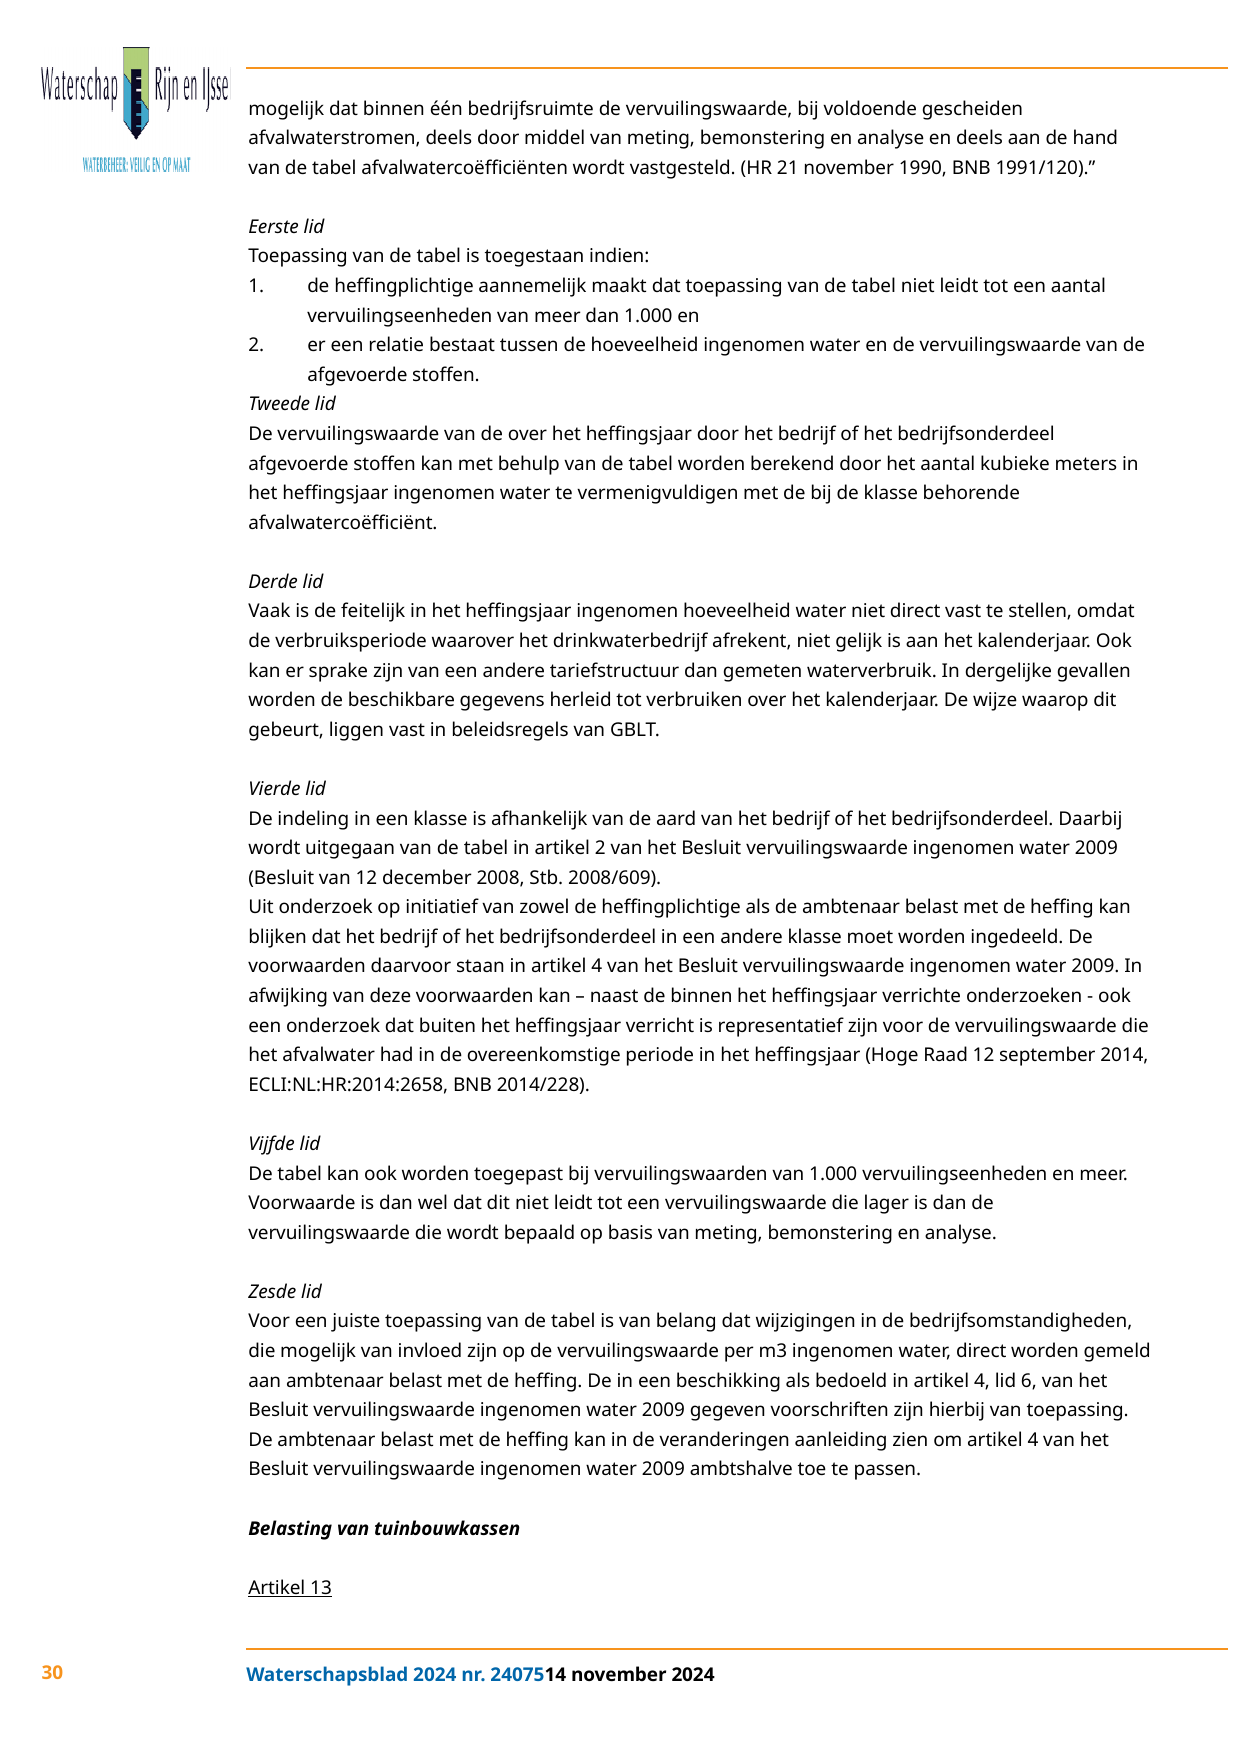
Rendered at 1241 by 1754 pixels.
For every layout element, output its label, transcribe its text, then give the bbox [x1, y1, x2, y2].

text Vijfde lid [248, 1130, 1152, 1156]
text Tweede lid [248, 391, 1152, 416]
text De vervuilingswaarde van de over het heffingsjaar door het bedrijf of het bedrijfsonderdeel afgevoerde stoffen kan met behulp van de tabel worden berekend door het aantal kubieke meters in het heffingsjaar ingenomen water te vermenigvuldigen met de bij de klasse behorende afvalwatercoëfficiënt. [248, 420, 1152, 535]
text Artikel 13 [248, 1574, 1152, 1600]
text Zesde lid [248, 1278, 1152, 1304]
text Derde lid [248, 568, 1152, 594]
text Toepassing van de tabel is toegestaan indien: [248, 243, 1152, 268]
text Belasting van tuinbouwkassen [248, 1515, 1152, 1541]
text Voor een juiste toepassing van de tabel is van belang dat wijzigingen in de bedrijfsomstandigheden, die mogelijk van invloed zijn op de vervuilingswaarde per m3 ingenomen water, direct worden gemeld aan ambtenaar belast met de heffing. De in een beschikking als bedoeld in artikel 4, lid 6, van het Besluit vervuilingswaarde ingenomen water 2009 gegeven voorschriften zijn hierbij van toepassing. De ambtenaar belast met de heffing kan in de veranderingen aanleiding zien om artikel 4 van het Besluit vervuilingswaarde ingenomen water 2009 ambtshalve toe te passen. [248, 1308, 1152, 1481]
list er een relatie bestaat tussen de hoeveelheid ingenomen water en de vervuilingswaarde van de afgevoerde stoffen. [248, 331, 1152, 387]
text De indeling in een klasse is afhankelijk van de aard van het bedrijf of het bedrijfsonderdeel. Daarbij wordt uitgegaan van de tabel in artikel 2 van het Besluit vervuilingswaarde ingenomen water 2009 (Besluit van 12 december 2008, Stb. 2008/609). [248, 805, 1152, 890]
picture [41, 47, 231, 172]
list de heffingplichtige aannemelijk maakt dat toepassing van de tabel niet leidt tot een aantal vervuilingseenheden van meer dan 1.000 en [248, 272, 1152, 328]
text mogelijk dat binnen één bedrijfsruimte de vervuilingswaarde, bij voldoende gescheiden afvalwaterstromen, deels door middel van meting, bemonstering en analyse en deels aan de hand van de tabel afvalwatercoëfficiënten wordt vastgesteld. (HR 21 november 1990, BNB 1991/120).” [248, 95, 1152, 180]
text Vierde lid [248, 775, 1152, 801]
text Uit onderzoek op initiatief van zowel de heffingplichtige als de ambtenaar belast met de heffing kan blijken dat het bedrijf of het bedrijfsonderdeel in een andere klasse moet worden ingedeeld. De voorwaarden daarvoor staan in artikel 4 van het Besluit vervuilingswaarde ingenomen water 2009. In afwijking van deze voorwaarden kan – naast de binnen het heffingsjaar verrichte onderzoeken - ook een onderzoek dat buiten het heffingsjaar verricht is representatief zijn voor de vervuilingswaarde die het afvalwater had in de overeenkomstige periode in het heffingsjaar (Hoge Raad 12 september 2014, ECLI:NL:HR:2014:2658, BNB 2014/228). [248, 893, 1152, 1097]
text Vaak is de feitelijk in het heffingsjaar ingenomen hoeveelheid water niet direct vast te stellen, omdat de verbruiksperiode waarover het drinkwaterbedrijf afrekent, niet gelijk is aan het kalenderjaar. Ook kan er sprake zijn van een andere tariefstructuur dan gemeten waterverbruik. In dergelijke gevallen worden de beschikbare gegevens herleid tot verbruiken over het kalenderjaar. De wijze waarop dit gebeurt, liggen vast in beleidsregels van GBLT. [248, 598, 1152, 742]
text De tabel kan ook worden toegepast bij vervuilingswaarden van 1.000 vervuilingseenheden en meer. Voorwaarde is dan wel dat dit niet leidt tot een vervuilingswaarde die lager is dan de vervuilingswaarde die wordt bepaald op basis van meting, bemonstering en analyse. [248, 1160, 1152, 1245]
text Eerste lid [248, 213, 1152, 239]
